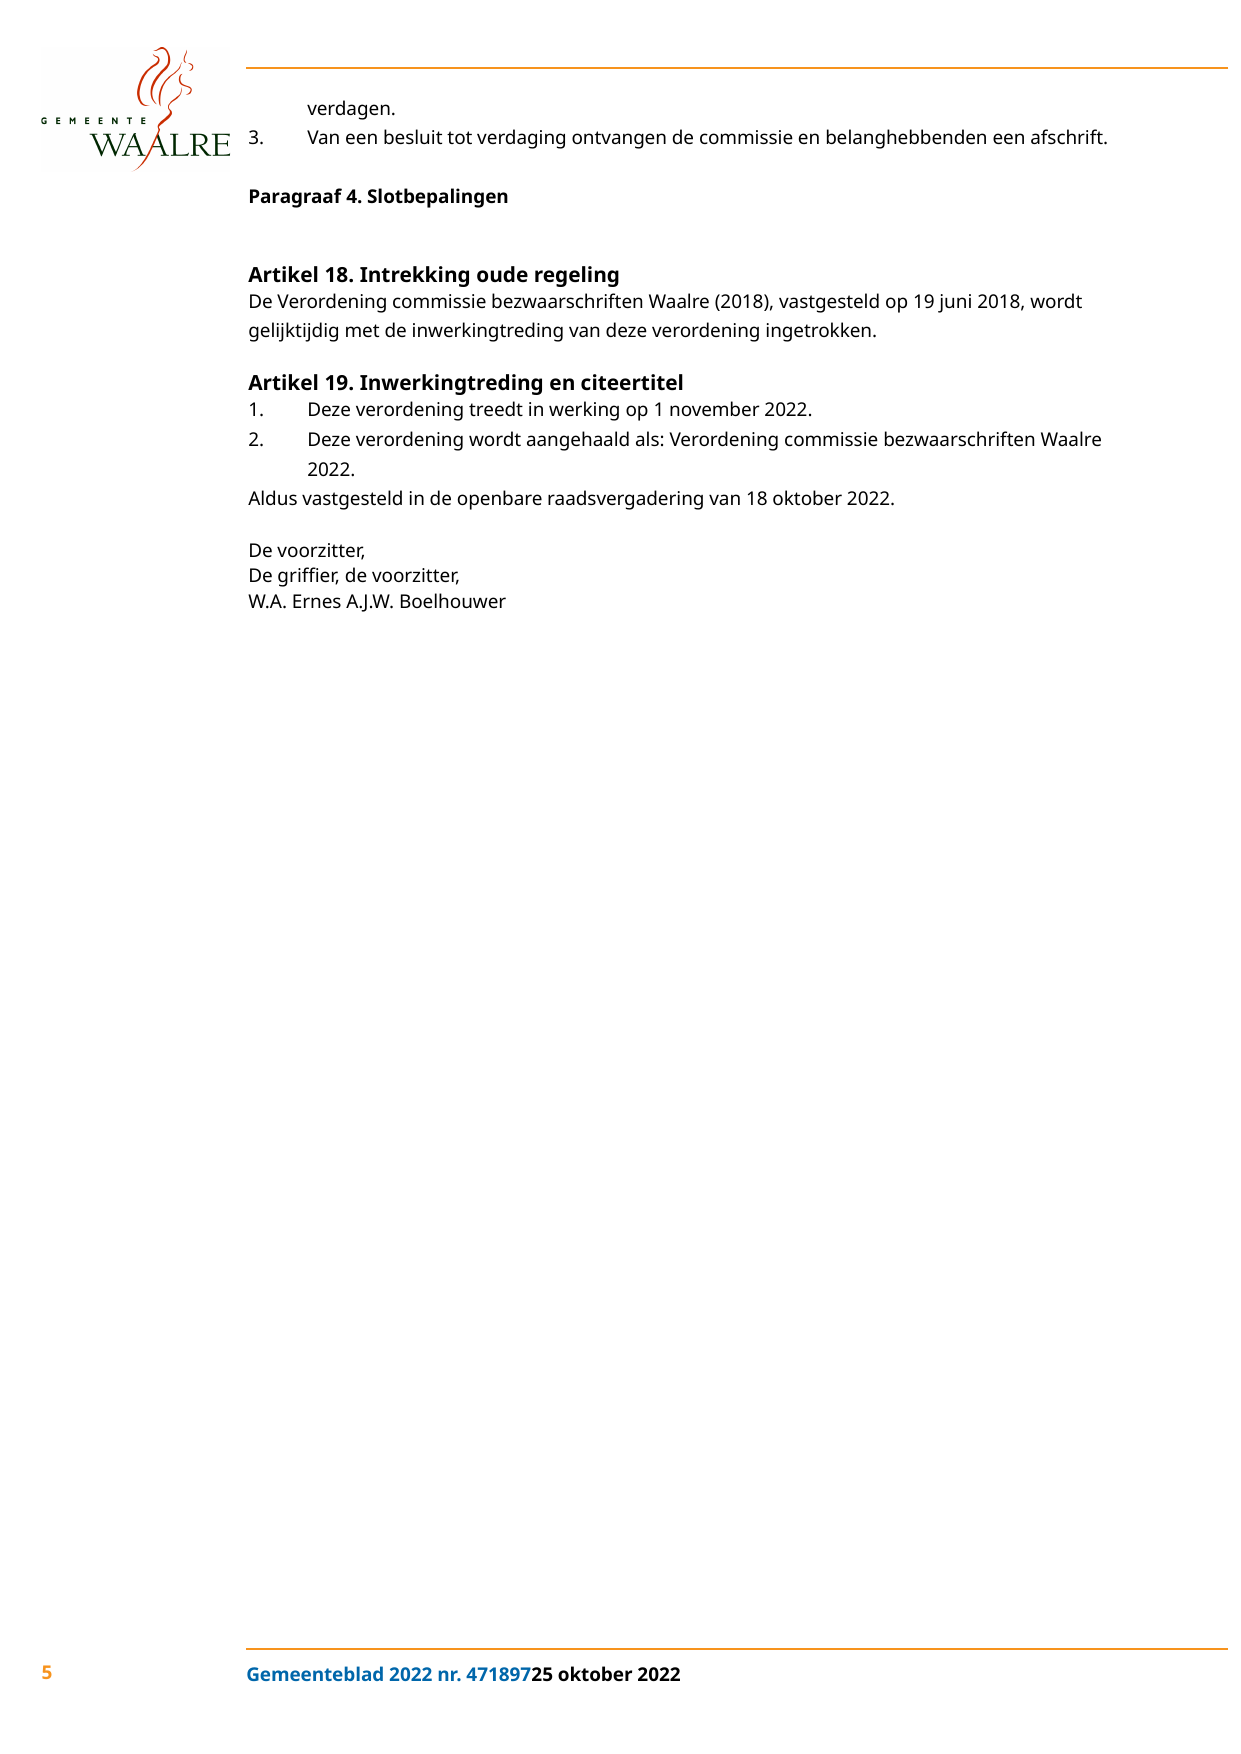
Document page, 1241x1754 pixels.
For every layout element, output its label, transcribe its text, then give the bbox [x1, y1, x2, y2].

text Paragraaf 4. Slotbepalingen [248, 183, 1152, 209]
text W.A. Ernes A.J.W. Boelhouwer [248, 588, 1152, 614]
picture [41, 47, 231, 172]
text Artikel 18. Intrekking oude regeling [248, 260, 1152, 288]
list Van een besluit tot verdaging ontvangen de commissie en belanghebbenden een afschrift. [248, 124, 1152, 150]
text Artikel 19. Inwerkingtreding en citeertitel [248, 368, 1152, 397]
text Aldus vastgesteld in de openbare raadsvergadering van 18 oktober 2022. [248, 485, 1152, 511]
text De griffier, de voorzitter, [248, 562, 1152, 588]
list verdagen. [248, 95, 1152, 121]
text De Verordening commissie bezwaarschriften Waalre (2018), vastgesteld op 19 juni 2018, wordt gelijktijdig met de inwerkingtreding van deze verordening ingetrokken. [248, 288, 1152, 343]
list Deze verordening treedt in werking op 1 november 2022. [248, 397, 1152, 422]
list Deze verordening wordt aangehaald als: Verordening commissie bezwaarschriften Waalre 2022. [248, 426, 1152, 481]
text De voorzitter, [248, 537, 1152, 562]
